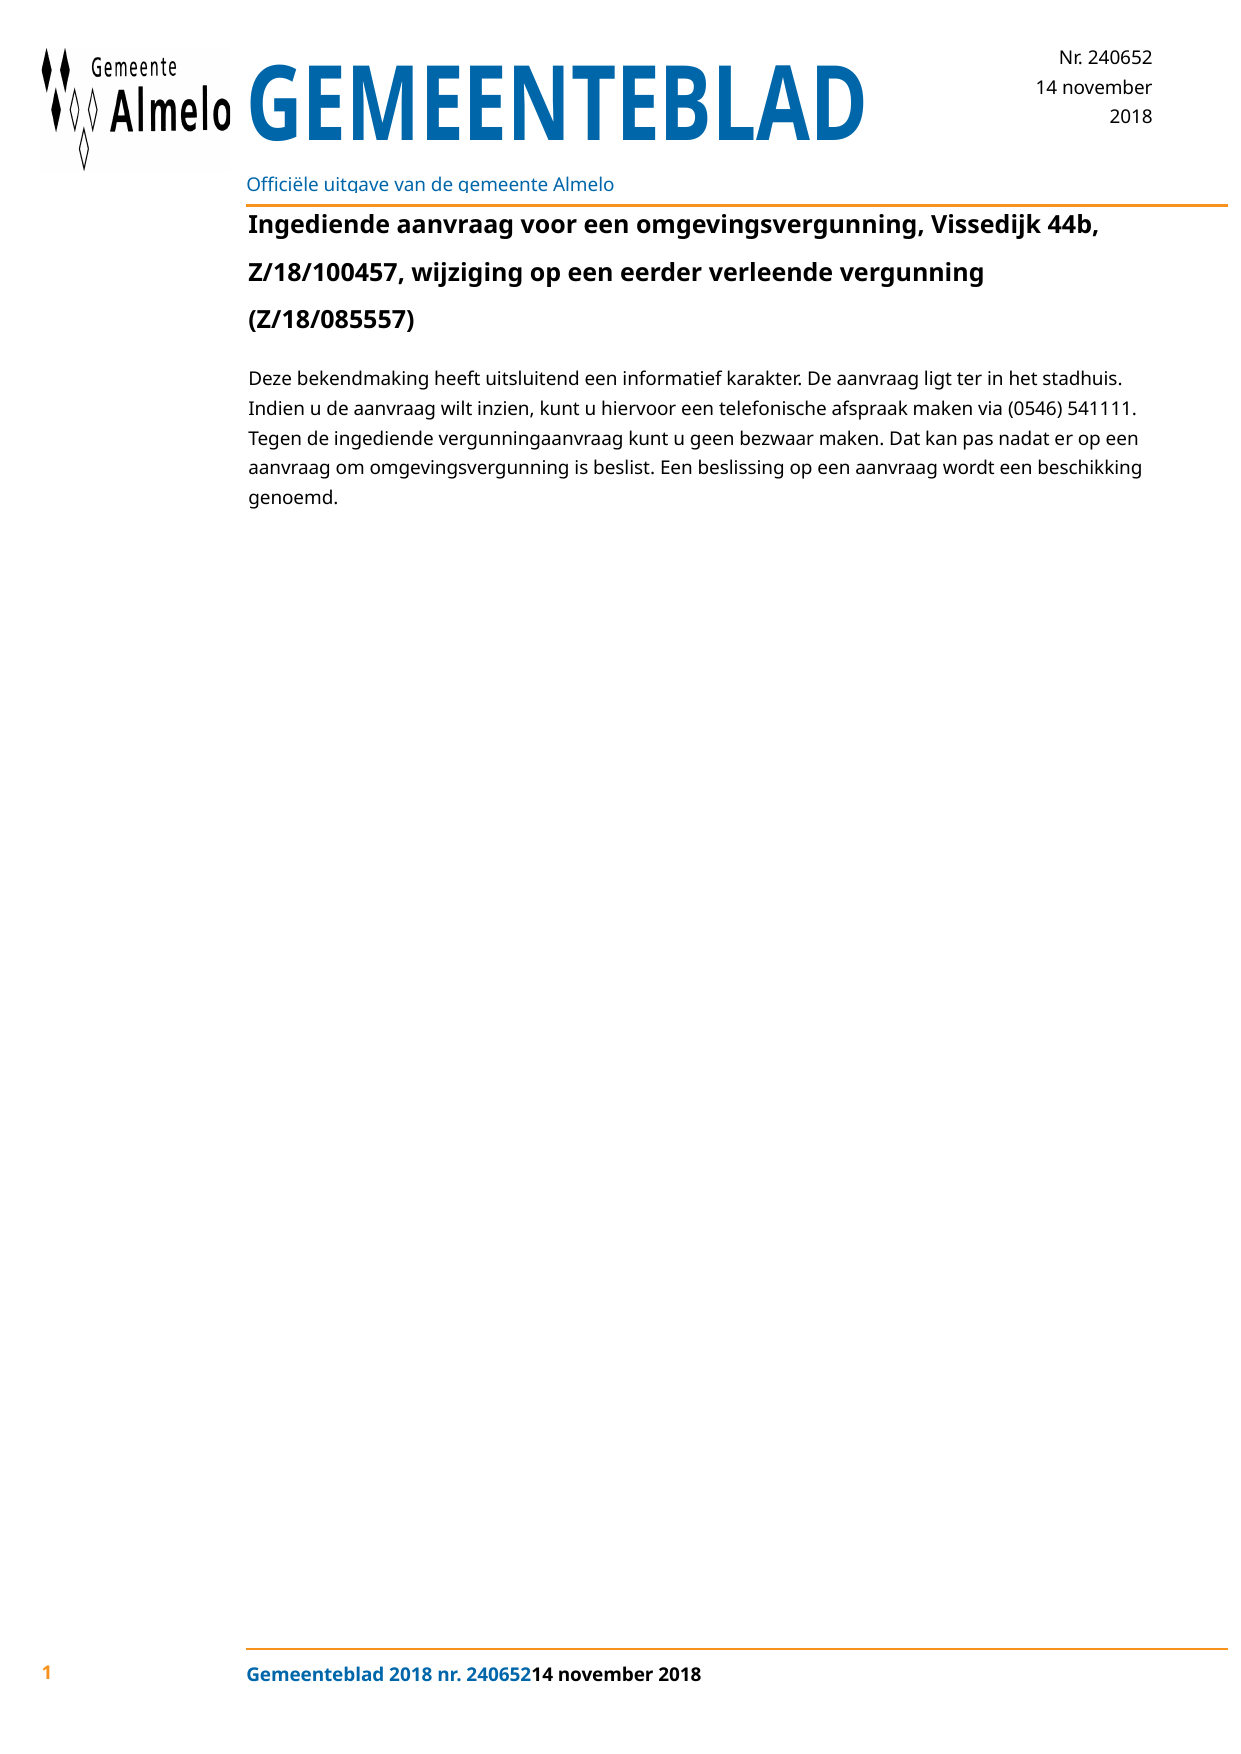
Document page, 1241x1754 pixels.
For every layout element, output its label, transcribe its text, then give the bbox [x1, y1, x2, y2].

picture [41, 47, 231, 172]
text Deze bekendmaking heeft uitsluitend een informatief karakter. De aanvraag ligt ter in het stadhuis. Indien u de aanvraag wilt inzien, kunt u hiervoor een telefonische afspraak maken via (0546) 541111. Tegen de ingediende vergunningaanvraag kunt u geen bezwaar maken. Dat kan pas nadat er op een aanvraag om omgevingsvergunning is beslist. Een beslissing op een aanvraag wordt een beschikking genoemd. [248, 366, 1152, 509]
text Ingediende aanvraag voor een omgevingsvergunning, Vissedijk 44b, Z/18/100457, wijziging op een eerder verleende vergunning (Z/18/085557) [248, 207, 1152, 336]
